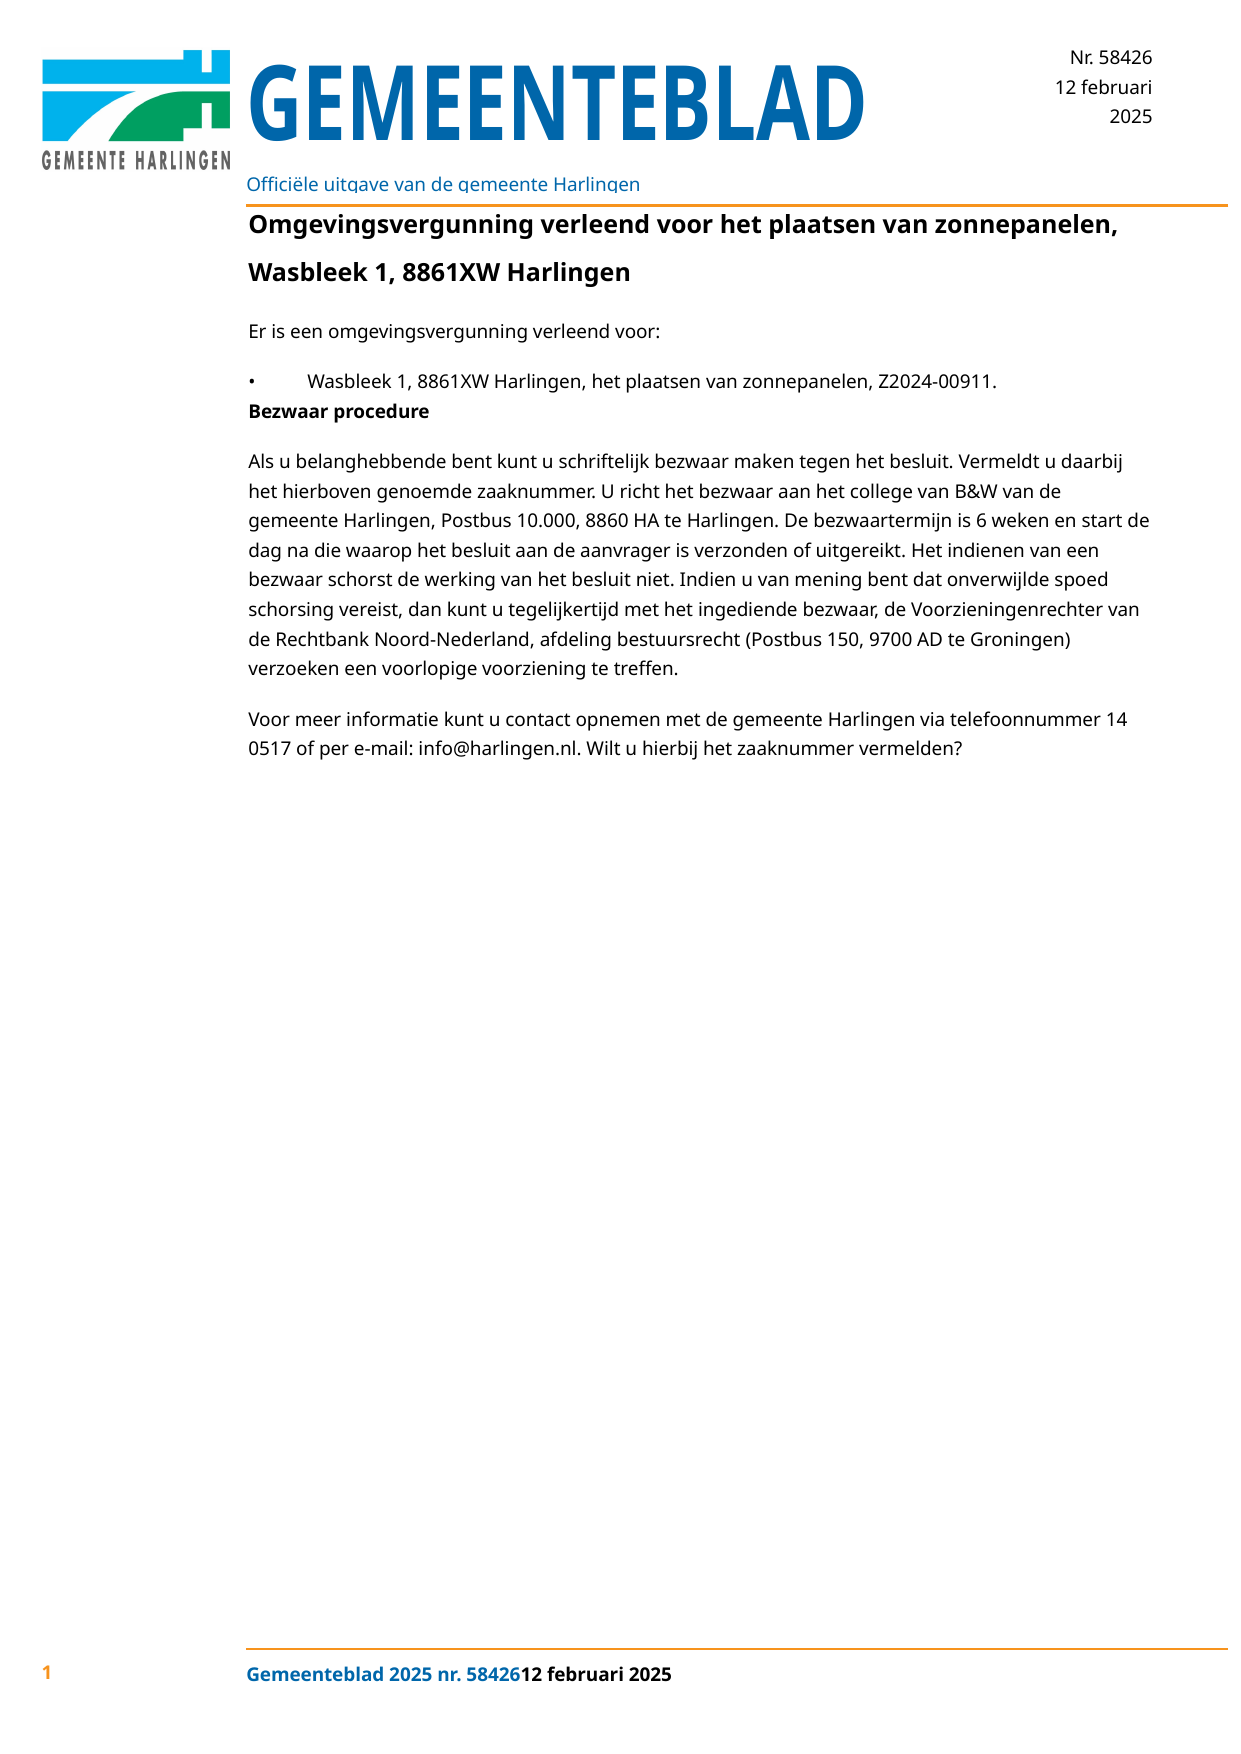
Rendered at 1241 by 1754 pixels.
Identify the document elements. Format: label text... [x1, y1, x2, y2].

text Er is een omgevingsvergunning verleend voor: [248, 318, 1152, 344]
text Bezwaar procedure [248, 398, 1152, 424]
text Als u belanghebbende bent kunt u schriftelijk bezwaar maken tegen het besluit. Vermeldt u daarbij het hierboven genoemde zaaknummer. U richt het bezwaar aan het college van B&W van de gemeente Harlingen, Postbus 10.000, 8860 HA te Harlingen. De bezwaartermijn is 6 weken en start de dag na die waarop het besluit aan de aanvrager is verzonden of uitgereikt. Het indienen van een bezwaar schorst de werking van het besluit niet. Indien u van mening bent dat onverwijlde spoed schorsing vereist, dan kunt u tegelijkertijd met het ingediende bezwaar, de Voorzieningenrechter van de Rechtbank Noord-Nederland, afdeling bestuursrecht (Postbus 150, 9700 AD te Groningen) verzoeken een voorlopige voorziening te treffen. [248, 448, 1152, 681]
text Voor meer informatie kunt u contact opnemen met de gemeente Harlingen via telefoonnummer 14 0517 of per e-mail: info@harlingen.nl. Wilt u hierbij het zaaknummer vermelden? [248, 706, 1152, 761]
list Wasbleek 1, 8861XW Harlingen, het plaatsen van zonnepanelen, Z2024-00911. [248, 368, 1152, 394]
text Omgevingsvergunning verleend voor het plaatsen van zonnepanelen, Wasbleek 1, 8861XW Harlingen [248, 207, 1152, 288]
picture [41, 47, 231, 172]
